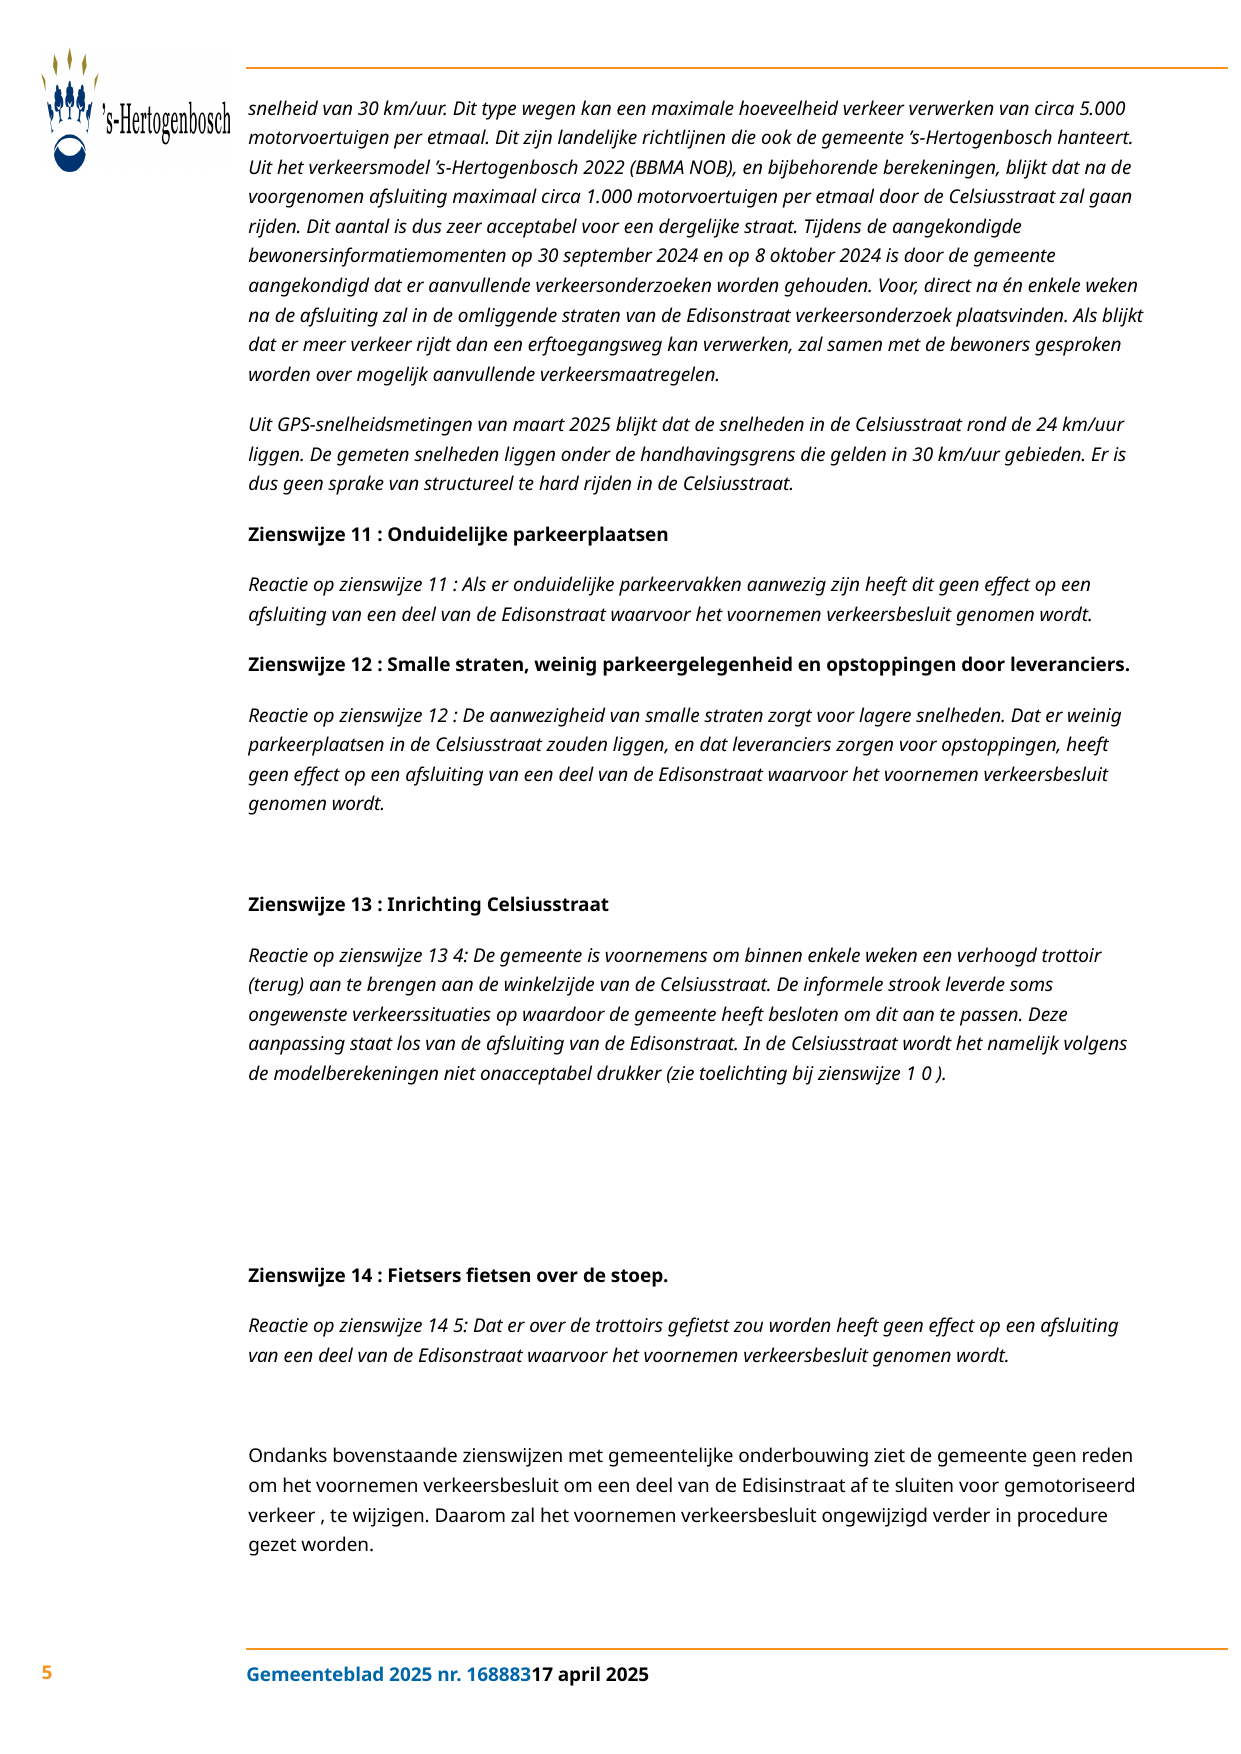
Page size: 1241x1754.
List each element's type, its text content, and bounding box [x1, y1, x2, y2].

picture [41, 47, 231, 172]
text Zienswijze 14 : Fietsers fietsen over de stoep. [248, 1262, 1152, 1288]
text Reactie op zienswijze 14 5: Dat er over de trottoirs gefietst zou worden heeft geen effect op een afsluiting van een deel van de Edisonstraat waarvoor het voornemen verkeersbesluit genomen wordt. [248, 1312, 1152, 1368]
text Zienswijze 12 : Smalle straten, weinig parkeergelegenheid en opstoppingen door leveranciers. [248, 651, 1152, 677]
text Ondanks bovenstaande zienswijzen met gemeentelijke onderbouwing ziet de gemeente geen reden om het voornemen verkeersbesluit om een deel van de Edisinstraat af te sluiten voor gemotoriseerd verkeer , te wijzigen. Daarom zal het voornemen verkeersbesluit ongewijzigd verder in procedure gezet worden. [248, 1443, 1152, 1557]
text Reactie op zienswijze 13 4: De gemeente is voornemens om binnen enkele weken een verhoogd trottoir (terug) aan te brengen aan de winkelzijde van de Celsiusstraat. De informele strook leverde soms ongewenste verkeerssituaties op waardoor de gemeente heeft besloten om dit aan te passen. Deze aanpassing staat los van de afsluiting van de Edisonstraat. In de Celsiusstraat wordt het namelijk volgens de modelberekeningen niet onacceptabel drukker (zie toelichting bij zienswijze 1 0 ). [248, 942, 1152, 1086]
text Reactie op zienswijze 12 : De aanwezigheid van smalle straten zorgt voor lagere snelheden. Dat er weinig parkeerplaatsen in de Celsiusstraat zouden liggen, en dat leveranciers zorgen voor opstoppingen, heeft geen effect op een afsluiting van een deel van de Edisonstraat waarvoor het voornemen verkeersbesluit genomen wordt. [248, 702, 1152, 816]
text snelheid van 30 km/uur. Dit type wegen kan een maximale hoeveelheid verkeer verwerken van circa 5.000 motorvoertuigen per etmaal. Dit zijn landelijke richtlijnen die ook de gemeente ’s-Hertogenbosch hanteert. Uit het verkeersmodel ’s-Hertogenbosch 2022 (BBMA NOB), en bijbehorende berekeningen, blijkt dat na de voorgenomen afsluiting maximaal circa 1.000 motorvoertuigen per etmaal door de Celsiusstraat zal gaan rijden. Dit aantal is dus zeer acceptabel voor een dergelijke straat. Tijdens de aangekondigde bewonersinformatiemomenten op 30 september 2024 en op 8 oktober 2024 is door de gemeente aangekondigd dat er aanvullende verkeersonderzoeken worden gehouden. Voor, direct na én enkele weken na de afsluiting zal in de omliggende straten van de Edisonstraat verkeersonderzoek plaatsvinden. Als blijkt dat er meer verkeer rijdt dan een erftoegangsweg kan verwerken, zal samen met de bewoners gesproken worden over mogelijk aanvullende verkeersmaatregelen. [248, 95, 1152, 387]
text Reactie op zienswijze 11 : Als er onduidelijke parkeervakken aanwezig zijn heeft dit geen effect op een afsluiting van een deel van de Edisonstraat waarvoor het voornemen verkeersbesluit genomen wordt. [248, 571, 1152, 627]
text Zienswijze 13 : Inrichting Celsiusstraat [248, 891, 1152, 917]
text Uit GPS-snelheidsmetingen van maart 2025 blijkt dat de snelheden in de Celsiusstraat rond de 24 km/uur liggen. De gemeten snelheden liggen onder de handhavingsgrens die gelden in 30 km/uur gebieden. Er is dus geen sprake van structureel te hard rijden in de Celsiusstraat. [248, 411, 1152, 496]
text Zienswijze 11 : Onduidelijke parkeerplaatsen [248, 521, 1152, 547]
